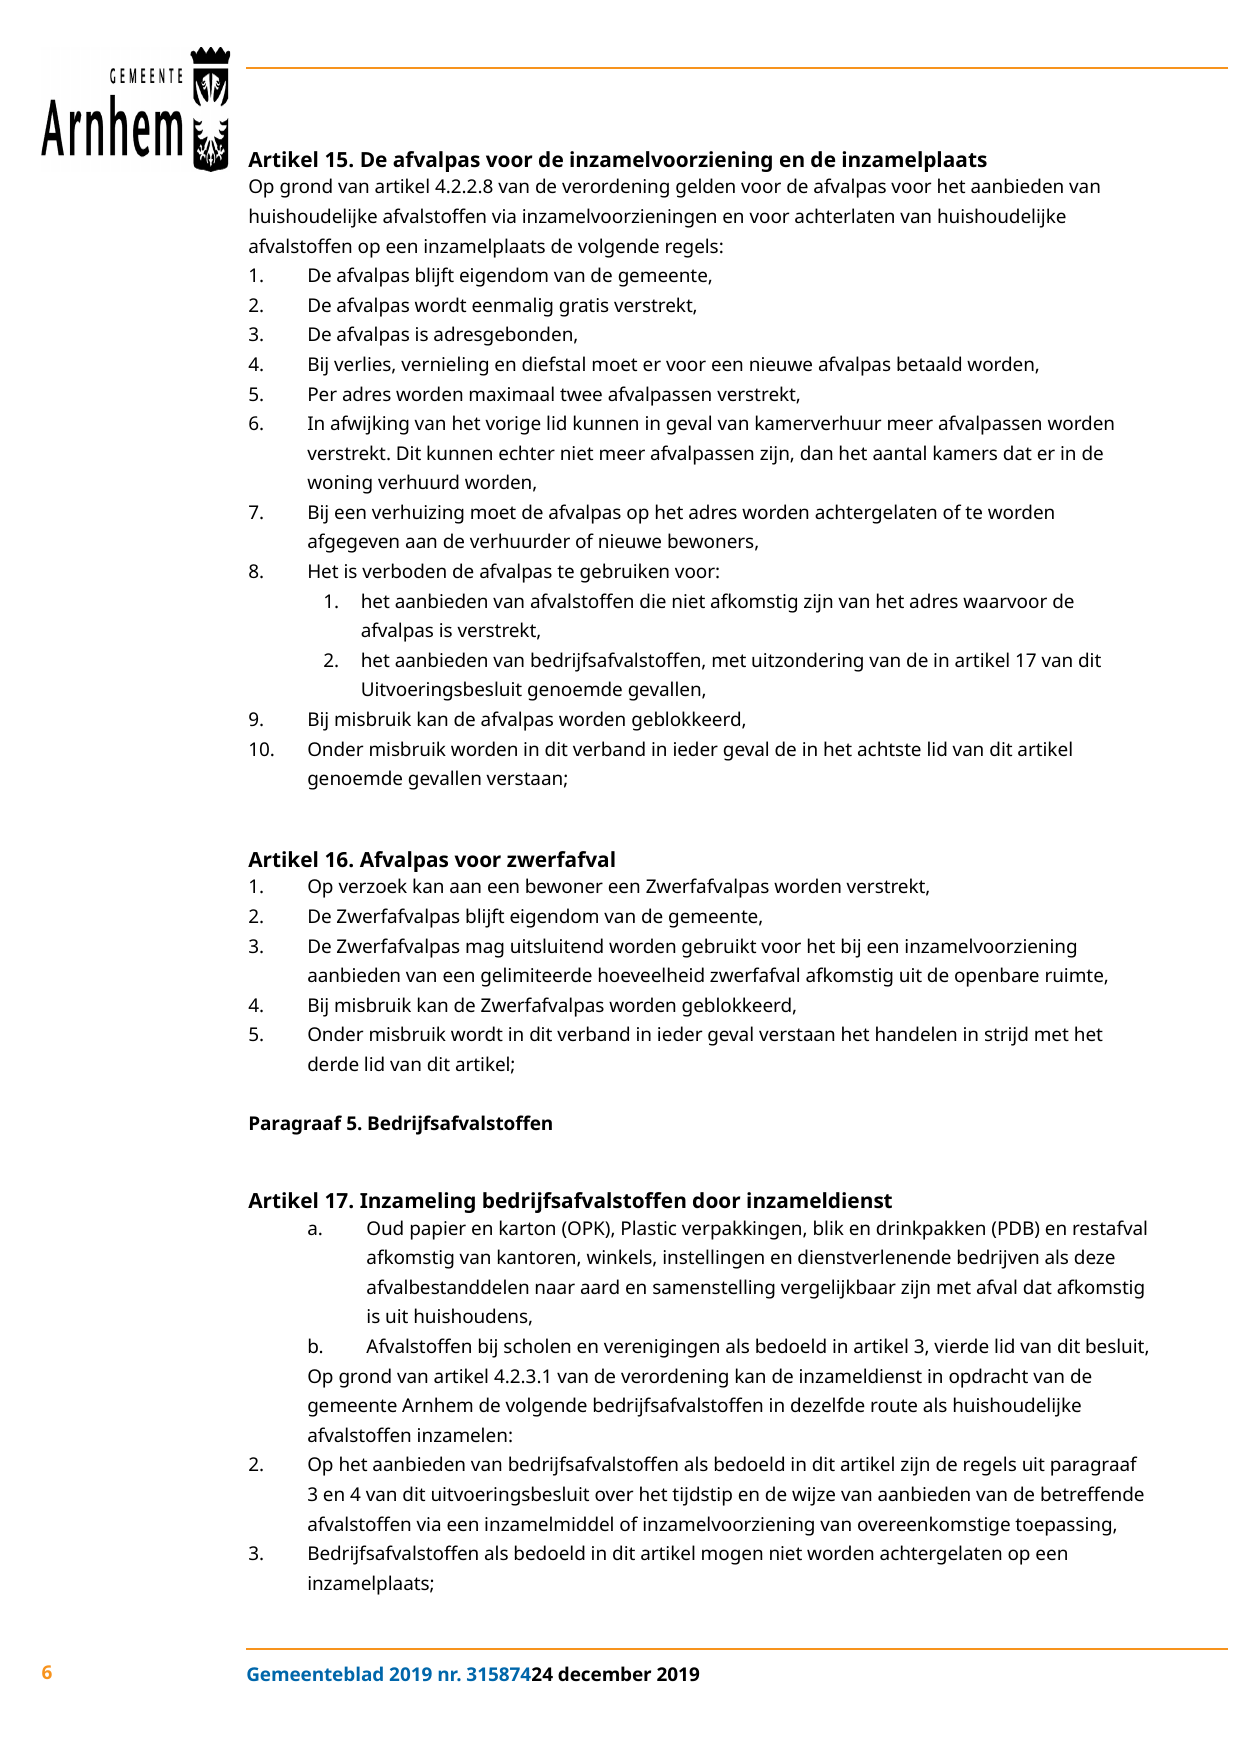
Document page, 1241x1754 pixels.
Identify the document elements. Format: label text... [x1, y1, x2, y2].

list De afvalpas blijft eigendom van de gemeente, [248, 262, 1152, 288]
list Bij een verhuizing moet de afvalpas op het adres worden achtergelaten of te worden afgegeven aan de verhuurder of nieuwe bewoners, [248, 499, 1152, 554]
list De Zwerfafvalpas blijft eigendom van de gemeente, [248, 903, 1152, 929]
list Op grond van artikel 4.2.3.1 van de verordening kan de inzameldienst in opdracht van de gemeente Arnhem de volgende bedrijfsafvalstoffen in dezelfde route als huishoudelijke afvalstoffen inzamelen: [248, 1363, 1152, 1448]
text Paragraaf 5. Bedrijfsafvalstoffen [248, 1110, 1152, 1136]
list Onder misbruik worden in dit verband in ieder geval de in het achtste lid van dit artikel genoemde gevallen verstaan; [248, 736, 1152, 791]
list Bij misbruik kan de Zwerfafvalpas worden geblokkeerd, [248, 992, 1152, 1018]
list Bij misbruik kan de afvalpas worden geblokkeerd, [248, 706, 1152, 732]
list Op het aanbieden van bedrijfsafvalstoffen als bedoeld in dit artikel zijn de regels uit paragraaf 3 en 4 van dit uitvoeringsbesluit over het tijdstip en de wijze van aanbieden van de betreffende afvalstoffen via een inzamelmiddel of inzamelvoorziening van overeenkomstige toepassing, [248, 1452, 1152, 1537]
list De afvalpas is adresgebonden, [248, 322, 1152, 347]
picture [41, 47, 231, 172]
list het aanbieden van bedrijfsafvalstoffen, met uitzondering van de in artikel 17 van dit Uitvoeringsbesluit genoemde gevallen, [323, 647, 1152, 702]
list Per adres worden maximaal twee afvalpassen verstrekt, [248, 381, 1152, 406]
text Artikel 15. De afvalpas voor de inzamelvoorziening en de inzamelplaats [248, 145, 1152, 174]
list De Zwerfafvalpas mag uitsluitend worden gebruikt voor het bij een inzamelvoorziening aanbieden van een gelimiteerde hoeveelheid zwerfafval afkomstig uit de openbare ruimte, [248, 933, 1152, 988]
list Op verzoek kan aan een bewoner een Zwerfafvalpas worden verstrekt, [248, 874, 1152, 899]
list het aanbieden van afvalstoffen die niet afkomstig zijn van het adres waarvoor de afvalpas is verstrekt, [323, 588, 1152, 643]
list Afvalstoffen bij scholen en verenigingen als bedoeld in artikel 3, vierde lid van dit besluit, [307, 1333, 1152, 1359]
text Op grond van artikel 4.2.2.8 van de verordening gelden voor de afvalpas voor het aanbieden van huishoudelijke afvalstoffen via inzamelvoorzieningen en voor achterlaten van huishoudelijke afvalstoffen op een inzamelplaats de volgende regels: [248, 174, 1152, 258]
text Artikel 16. Afvalpas voor zwerfafval [248, 845, 1152, 874]
list Oud papier en karton (OPK), Plastic verpakkingen, blik en drinkpakken (PDB) en restafval afkomstig van kantoren, winkels, instellingen en dienstverlenende bedrijven als deze afvalbestanddelen naar aard en samenstelling vergelijkbaar zijn met afval dat afkomstig is uit huishoudens, [307, 1215, 1152, 1329]
list In afwijking van het vorige lid kunnen in geval van kamerverhuur meer afvalpassen worden verstrekt. Dit kunnen echter niet meer afvalpassen zijn, dan het aantal kamers dat er in de woning verhuurd worden, [248, 410, 1152, 495]
text Artikel 17. Inzameling bedrijfsafvalstoffen door inzameldienst [248, 1187, 1152, 1215]
list Onder misbruik wordt in dit verband in ieder geval verstaan het handelen in strijd met het derde lid van dit artikel; [248, 1022, 1152, 1077]
list Bedrijfsafvalstoffen als bedoeld in dit artikel mogen niet worden achtergelaten op een inzamelplaats; [248, 1540, 1152, 1596]
list De afvalpas wordt eenmalig gratis verstrekt, [248, 292, 1152, 318]
list Het is verboden de afvalpas te gebruiken voor: [248, 558, 1152, 584]
list Bij verlies, vernieling en diefstal moet er voor een nieuwe afvalpas betaald worden, [248, 351, 1152, 377]
